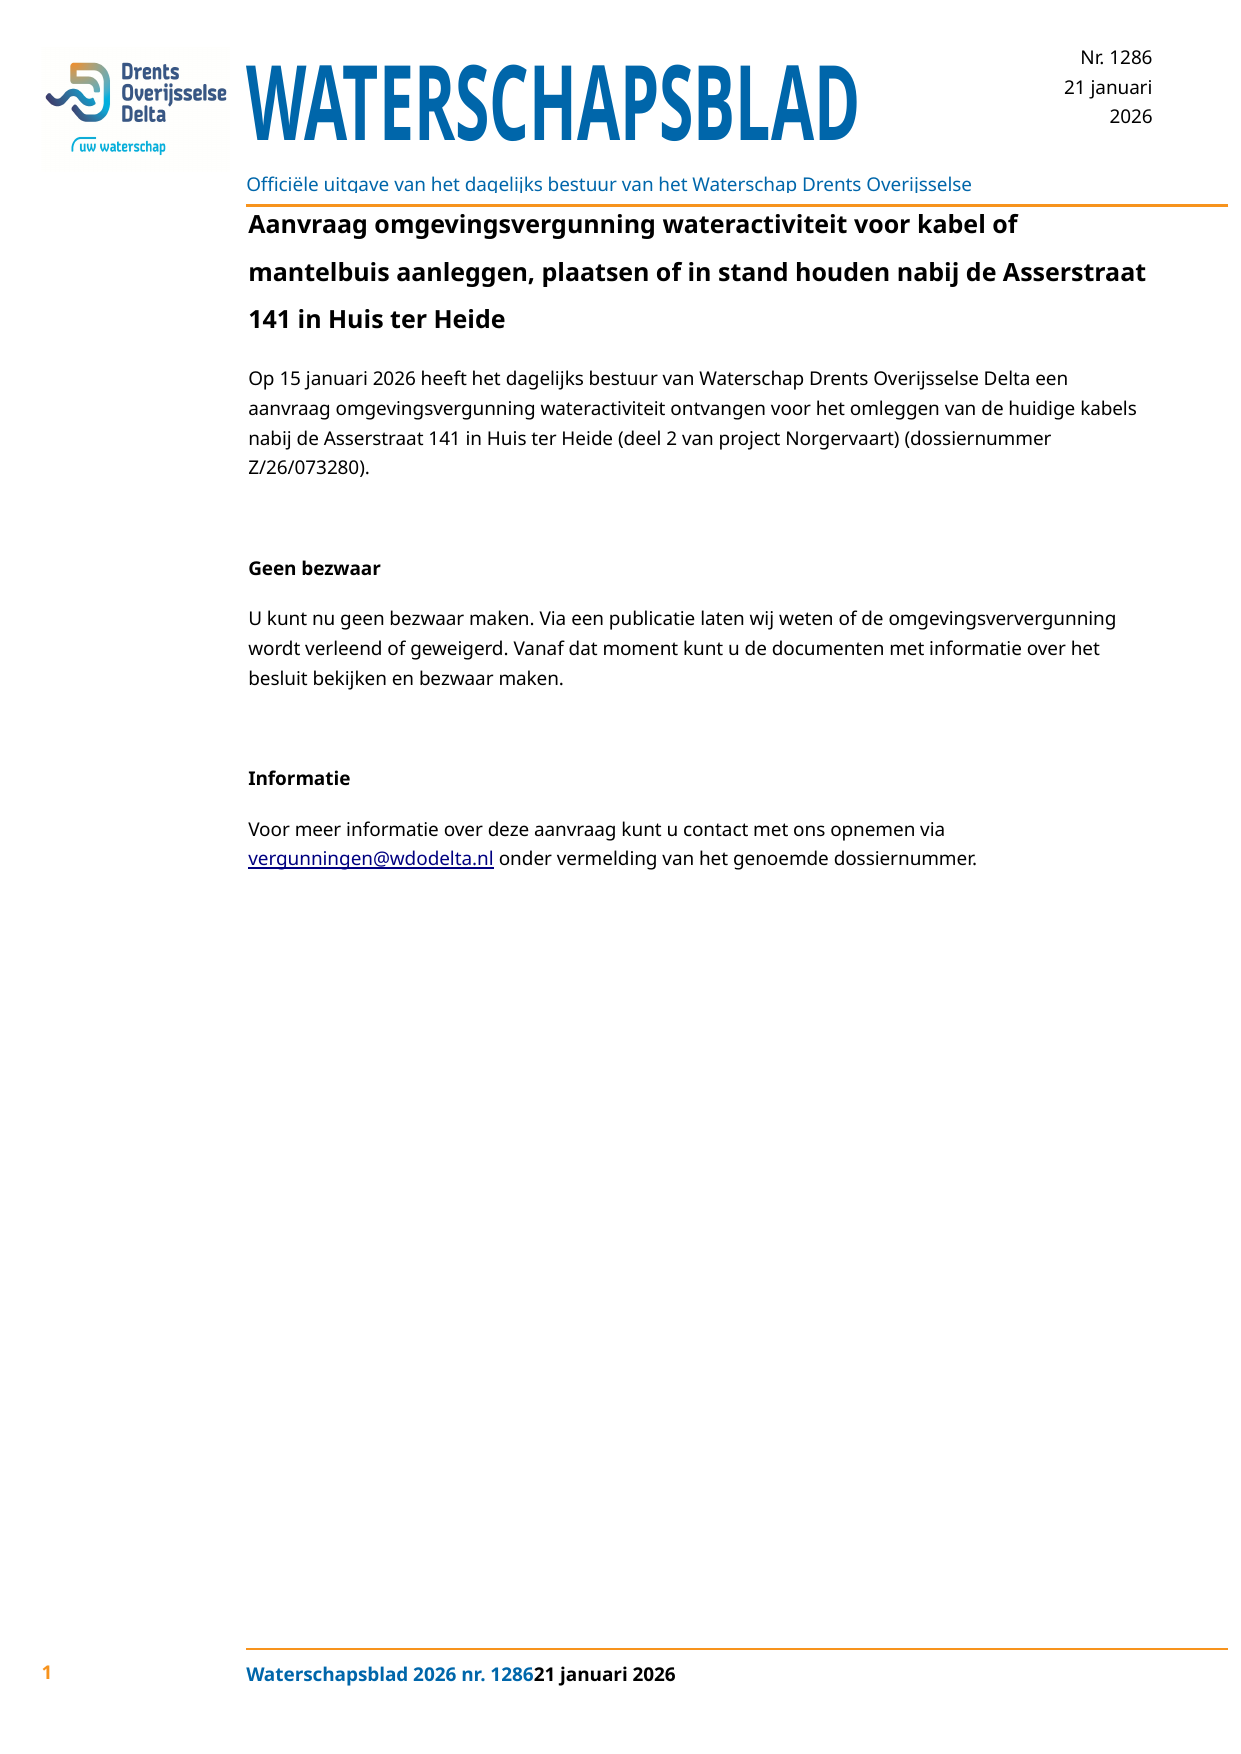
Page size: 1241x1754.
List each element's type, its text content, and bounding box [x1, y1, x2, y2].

text Aanvraag omgevingsvergunning wateractiviteit voor kabel of mantelbuis aanleggen, plaatsen of in stand houden nabij de Asserstraat 141 in Huis ter Heide [248, 207, 1152, 336]
text U kunt nu geen bezwaar maken. Via een publicatie laten wij weten of de omgevingsververgunning wordt verleend of geweigerd. Vanaf dat moment kunt u de documenten met informatie over het besluit bekijken en bezwaar maken. [248, 606, 1152, 690]
text Informatie [248, 766, 1152, 791]
text Voor meer informatie over deze aanvraag kunt u contact met ons opnemen via vergunningen@wdodelta.nl onder vermelding van het genoemde dossiernummer. [248, 816, 1152, 871]
picture [41, 47, 231, 172]
text Geen bezwaar [248, 555, 1152, 581]
text Op 15 januari 2026 heeft het dagelijks bestuur van Waterschap Drents Overijsselse Delta een aanvraag omgevingsvergunning wateractiviteit ontvangen voor het omleggen van de huidige kabels nabij de Asserstraat 141 in Huis ter Heide (deel 2 van project Norgervaart) (dossiernummer Z/26/073280). [248, 366, 1152, 480]
